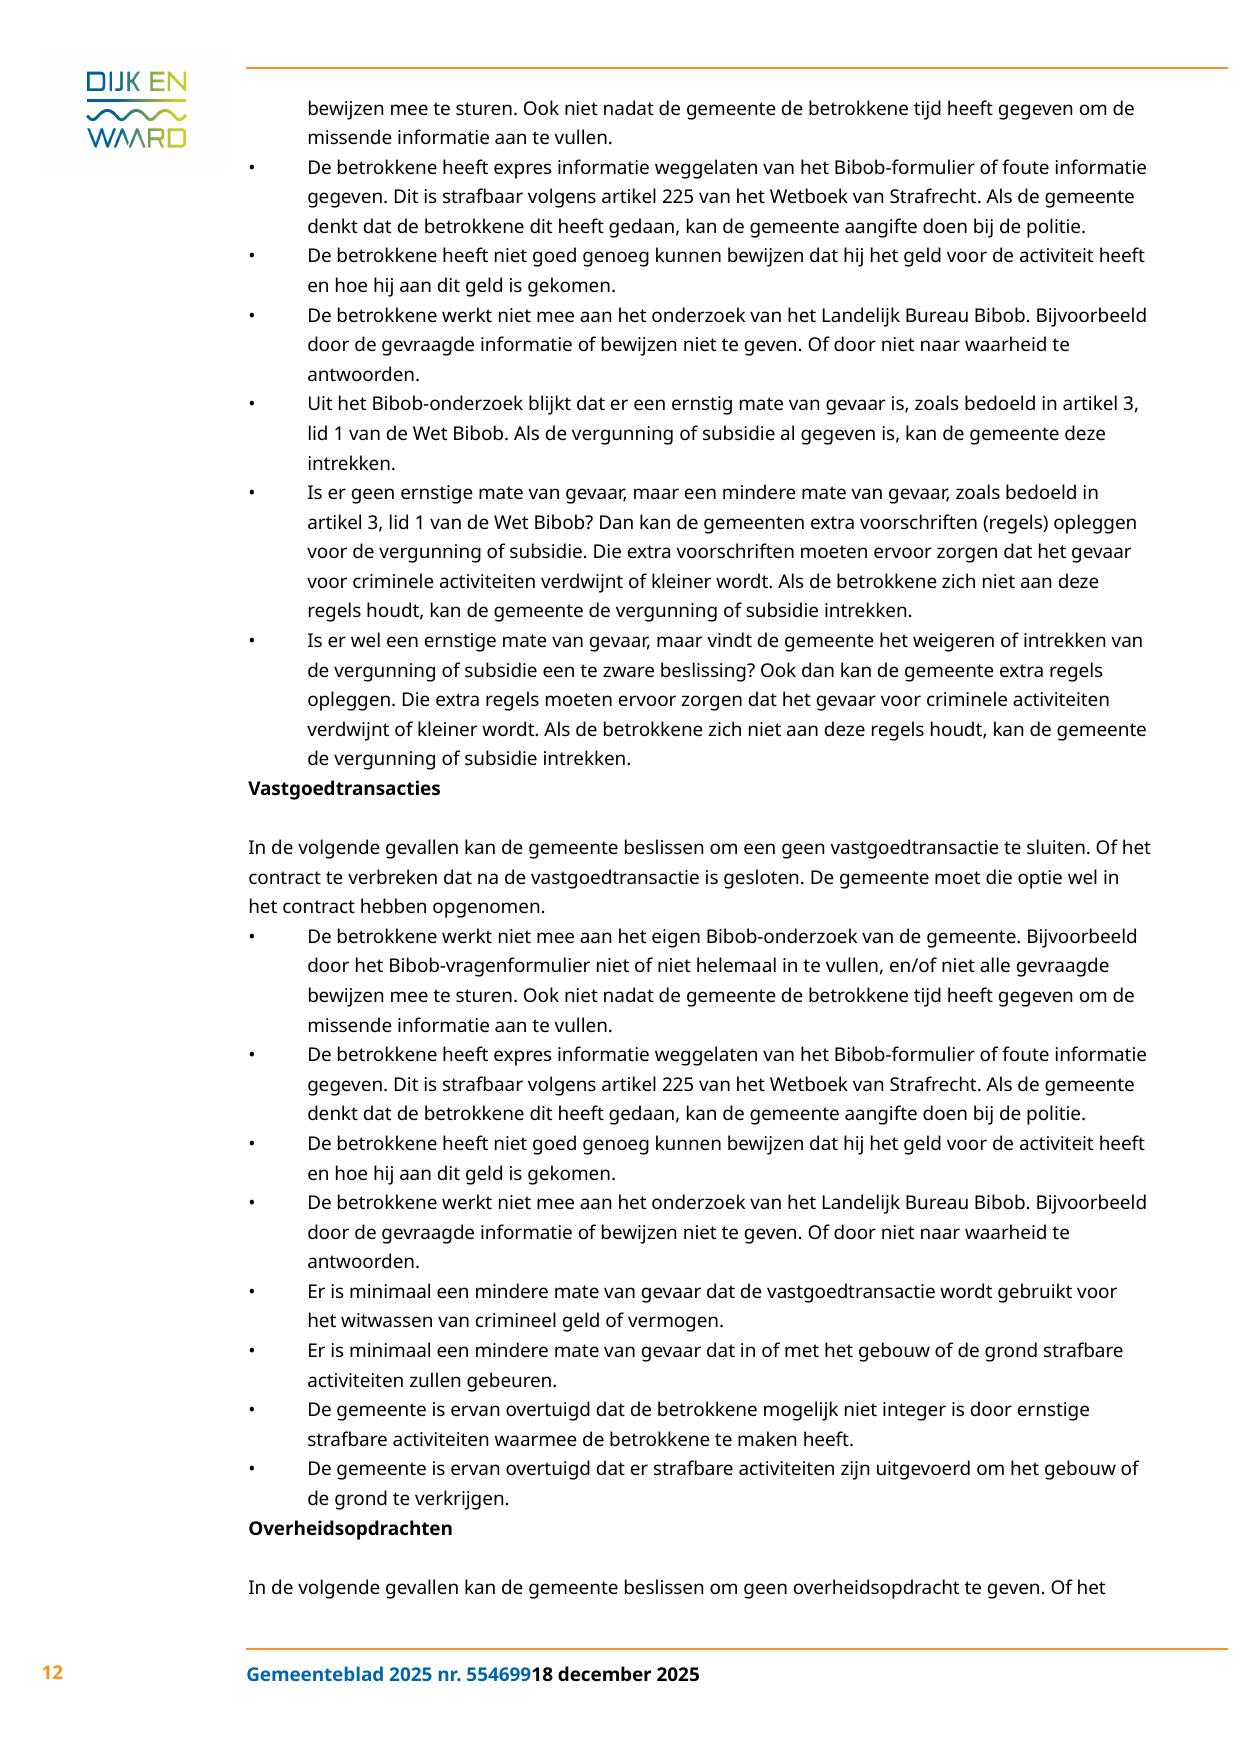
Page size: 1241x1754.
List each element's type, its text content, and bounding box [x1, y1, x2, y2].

list De betrokkene werkt niet mee aan het onderzoek van het Landelijk Bureau Bibob. Bijvoorbeeld door de gevraagde informatie of bewijzen niet te geven. Of door niet naar waarheid te antwoorden. [248, 1189, 1152, 1274]
text Overheidsopdrachten [248, 1515, 1152, 1541]
list De betrokkene werkt niet mee aan het onderzoek van het Landelijk Bureau Bibob. Bijvoorbeeld door de gevraagde informatie of bewijzen niet te geven. Of door niet naar waarheid te antwoorden. [248, 302, 1152, 387]
text In de volgende gevallen kan de gemeente beslissen om geen overheidsopdracht te geven. Of het [248, 1574, 1152, 1600]
list De gemeente is ervan overtuigd dat de betrokkene mogelijk niet integer is door ernstige strafbare activiteiten waarmee de betrokkene te maken heeft. [248, 1396, 1152, 1452]
list Is er wel een ernstige mate van gevaar, maar vindt de gemeente het weigeren of intrekken van de vergunning of subsidie een te zware beslissing? Ook dan kan de gemeente extra regels opleggen. Die extra regels moeten ervoor zorgen dat het gevaar voor criminele activiteiten verdwijnt of kleiner wordt. Als de betrokkene zich niet aan deze regels houdt, kan de gemeente de vergunning of subsidie intrekken. [248, 627, 1152, 771]
list De betrokkene heeft expres informatie weggelaten van het Bibob-formulier of foute informatie gegeven. Dit is strafbaar volgens artikel 225 van het Wetboek van Strafrecht. Als de gemeente denkt dat de betrokkene dit heeft gedaan, kan de gemeente aangifte doen bij de politie. [248, 154, 1152, 239]
list De betrokkene heeft expres informatie weggelaten van het Bibob-formulier of foute informatie gegeven. Dit is strafbaar volgens artikel 225 van het Wetboek van Strafrecht. Als de gemeente denkt dat de betrokkene dit heeft gedaan, kan de gemeente aangifte doen bij de politie. [248, 1041, 1152, 1126]
list De betrokkene heeft niet goed genoeg kunnen bewijzen dat hij het geld voor de activiteit heeft en hoe hij aan dit geld is gekomen. [248, 1130, 1152, 1186]
list bewijzen mee te sturen. Ook niet nadat de gemeente de betrokkene tijd heeft gegeven om de missende informatie aan te vullen. [248, 95, 1152, 150]
list Er is minimaal een mindere mate van gevaar dat de vastgoedtransactie wordt gebruikt voor het witwassen van crimineel geld of vermogen. [248, 1278, 1152, 1333]
list De betrokkene werkt niet mee aan het eigen Bibob-onderzoek van de gemeente. Bijvoorbeeld door het Bibob-vragenformulier niet of niet helemaal in te vullen, en/of niet alle gevraagde bewijzen mee te sturen. Ook niet nadat de gemeente de betrokkene tijd heeft gegeven om de missende informatie aan te vullen. [248, 923, 1152, 1038]
text Vastgoedtransacties [248, 775, 1152, 801]
list Uit het Bibob-onderzoek blijkt dat er een ernstig mate van gevaar is, zoals bedoeld in artikel 3, lid 1 van de Wet Bibob. Als de vergunning of subsidie al gegeven is, kan de gemeente deze intrekken. [248, 391, 1152, 476]
list Is er geen ernstige mate van gevaar, maar een mindere mate van gevaar, zoals bedoeld in artikel 3, lid 1 van de Wet Bibob? Dan kan de gemeenten extra voorschriften (regels) opleggen voor de vergunning of subsidie. Die extra voorschriften moeten ervoor zorgen dat het gevaar voor criminele activiteiten verdwijnt of kleiner wordt. Als de betrokkene zich niet aan deze regels houdt, kan de gemeente de vergunning of subsidie intrekken. [248, 479, 1152, 623]
list De gemeente is ervan overtuigd dat er strafbare activiteiten zijn uitgevoerd om het gebouw of de grond te verkrijgen. [248, 1456, 1152, 1511]
list Er is minimaal een mindere mate van gevaar dat in of met het gebouw of de grond strafbare activiteiten zullen gebeuren. [248, 1337, 1152, 1393]
list De betrokkene heeft niet goed genoeg kunnen bewijzen dat hij het geld voor de activiteit heeft en hoe hij aan dit geld is gekomen. [248, 243, 1152, 298]
picture [41, 47, 231, 172]
text In de volgende gevallen kan de gemeente beslissen om een geen vastgoedtransactie te sluiten. Of het contract te verbreken dat na de vastgoedtransactie is gesloten. De gemeente moet die optie wel in het contract hebben opgenomen. [248, 834, 1152, 919]
